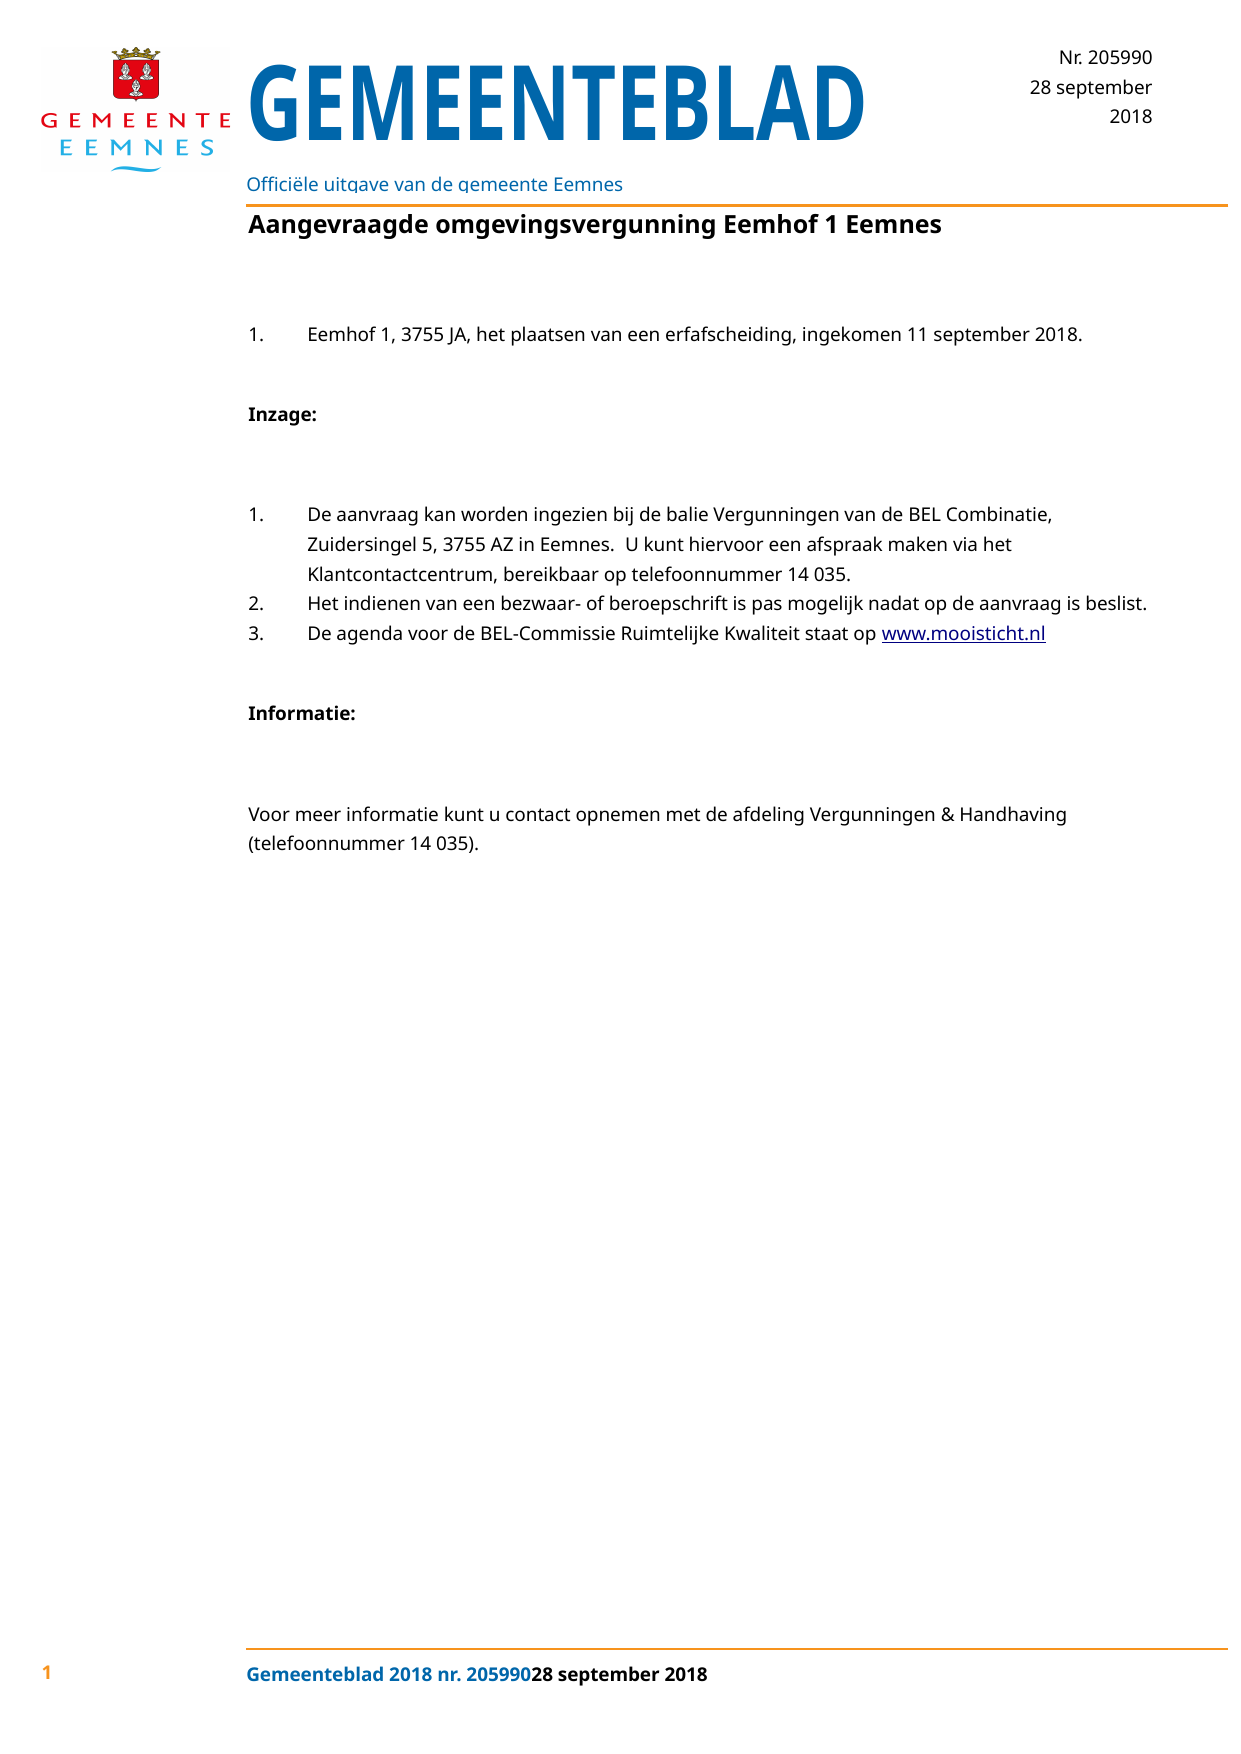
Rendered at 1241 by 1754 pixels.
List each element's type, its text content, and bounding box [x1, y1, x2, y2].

text Aangevraagde omgevingsvergunning Eemhof 1 Eemnes [248, 207, 1152, 241]
picture [41, 47, 231, 172]
text Voor meer informatie kunt u contact opnemen met de afdeling Vergunningen & Handhaving (telefoonnummer 14 035). [248, 801, 1152, 856]
list De aanvraag kan worden ingezien bij de balie Vergunningen van de BEL Combinatie, Zuidersingel 5, 3755 AZ in Eemnes. U kunt hiervoor een afspraak maken via het Klantcontactcentrum, bereikbaar op telefoonnummer 14 035. [248, 502, 1152, 586]
list Eemhof 1, 3755 JA, het plaatsen van een erfafscheiding, ingekomen 11 september 2018. [248, 321, 1152, 346]
text Informatie: [248, 700, 1152, 726]
list Het indienen van een bezwaar- of beroepschrift is pas mogelijk nadat op de aanvraag is beslist. [248, 590, 1152, 616]
list De agenda voor de BEL-Commissie Ruimtelijke Kwaliteit staat op www.mooisticht.nl [248, 620, 1152, 646]
text Inzage: [248, 401, 1152, 426]
